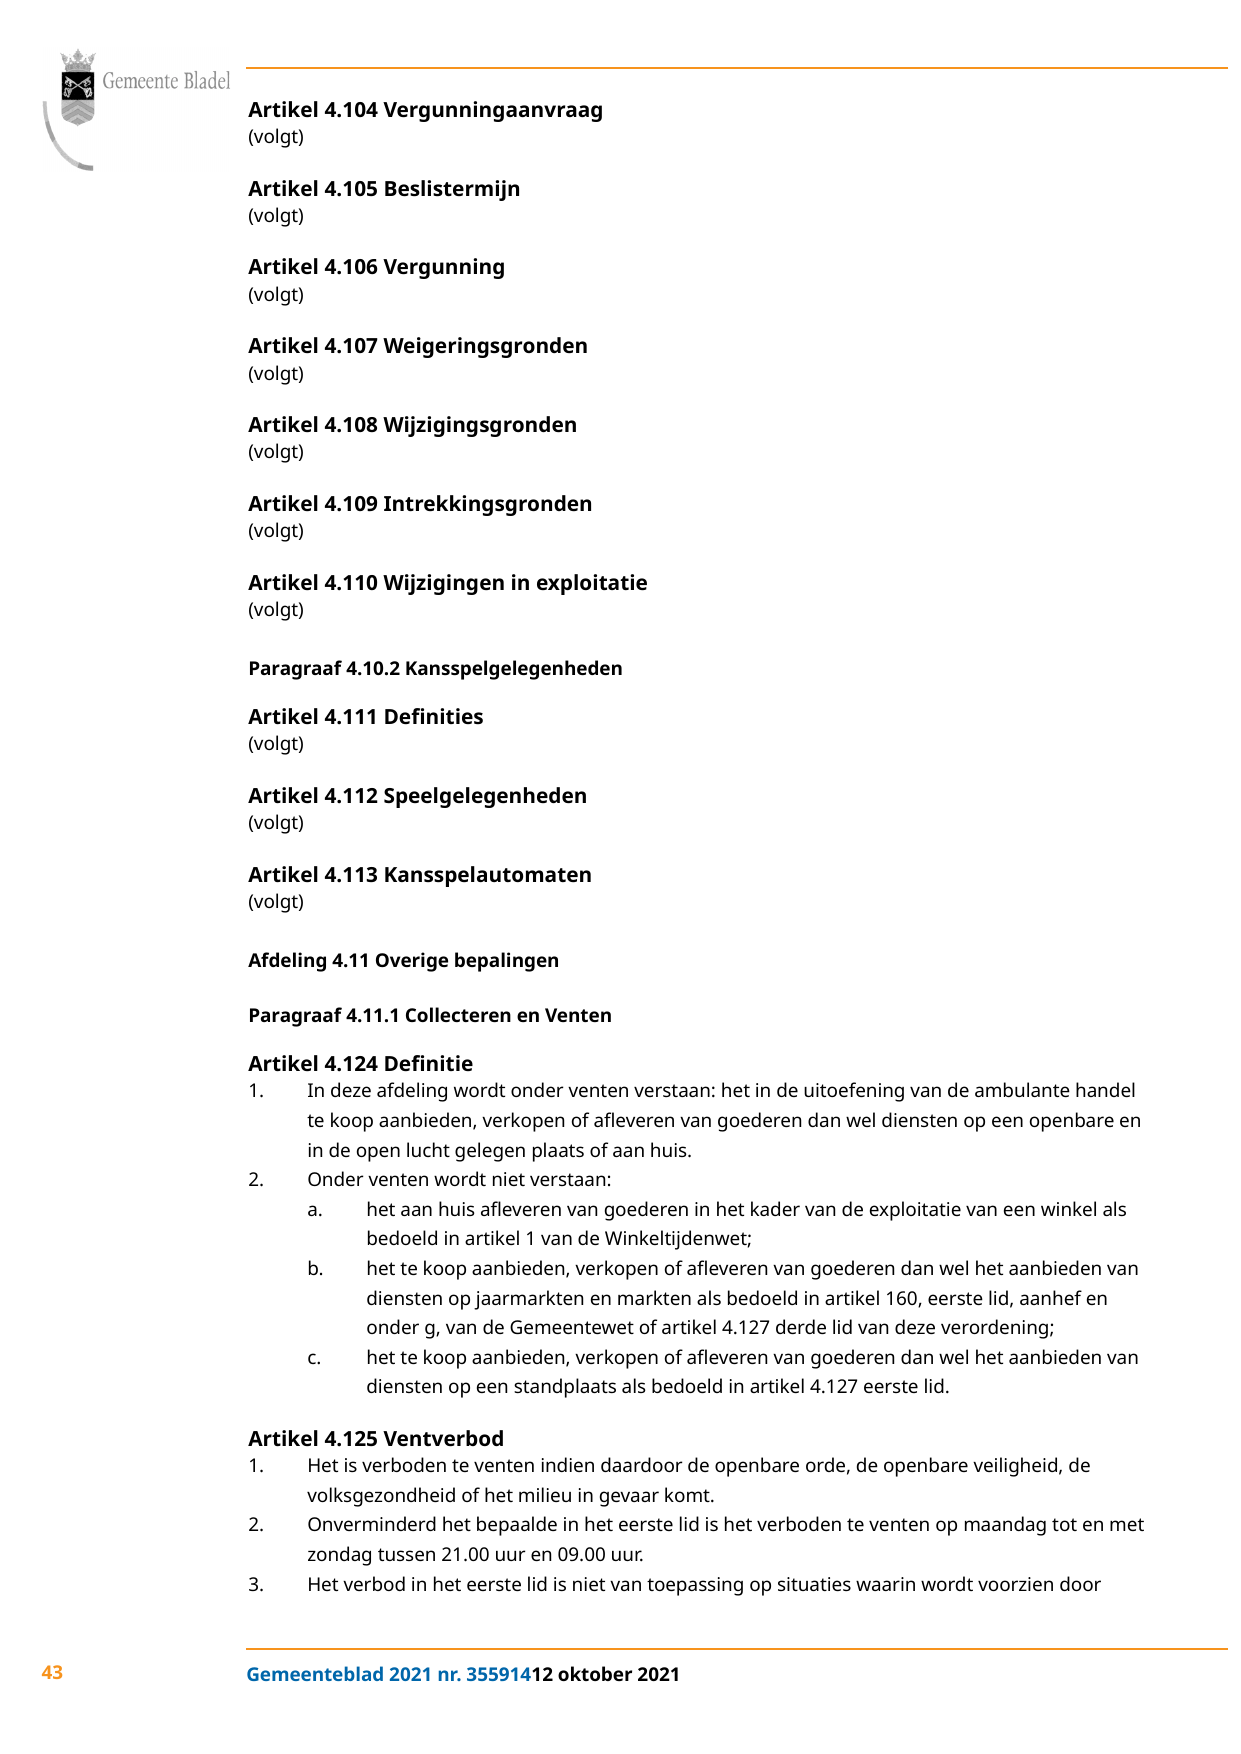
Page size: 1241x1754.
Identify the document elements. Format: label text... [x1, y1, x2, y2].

text Artikel 4.107 Weigeringsgronden [248, 331, 1152, 360]
text Afdeling 4.11 Overige bepalingen [248, 947, 1152, 973]
text Artikel 4.112 Speelgelegenheden [248, 781, 1152, 809]
list Het verbod in het eerste lid is niet van toepassing op situaties waarin wordt voorzien door [248, 1571, 1152, 1596]
text Paragraaf 4.11.1 Collecteren en Venten [248, 1003, 1152, 1028]
text (volgt) [248, 202, 1152, 228]
list het te koop aanbieden, verkopen of afleveren van goederen dan wel het aanbieden van diensten op een standplaats als bedoeld in artikel 4.127 eerste lid. [307, 1344, 1152, 1399]
text (volgt) [248, 360, 1152, 386]
text Artikel 4.108 Wijzigingsgronden [248, 410, 1152, 439]
text Artikel 4.111 Definities [248, 702, 1152, 731]
list In deze afdeling wordt onder venten verstaan: het in de uitoefening van de ambulante handel te koop aanbieden, verkopen of afleveren van goederen dan wel diensten op een openbare en in de open lucht gelegen plaats of aan huis. [248, 1078, 1152, 1163]
text Artikel 4.125 Ventverbod [248, 1424, 1152, 1452]
list Onverminderd het bepaalde in het eerste lid is het verboden te venten op maandag tot en met zondag tussen 21.00 uur en 09.00 uur. [248, 1512, 1152, 1567]
text (volgt) [248, 731, 1152, 756]
text Artikel 4.105 Beslistermijn [248, 174, 1152, 202]
text Artikel 4.104 Vergunningaanvraag [248, 95, 1152, 123]
list Onder venten wordt niet verstaan: [248, 1166, 1152, 1192]
text Paragraaf 4.10.2 Kansspelgelegenheden [248, 656, 1152, 681]
list Het is verboden te venten indien daardoor de openbare orde, de openbare veiligheid, de volksgezondheid of het milieu in gevaar komt. [248, 1452, 1152, 1508]
text Artikel 4.109 Intrekkingsgronden [248, 489, 1152, 517]
text (volgt) [248, 281, 1152, 307]
list het te koop aanbieden, verkopen of afleveren van goederen dan wel het aanbieden van diensten op jaarmarkten en markten als bedoeld in artikel 160, eerste lid, aanhef en onder g, van de Gemeentewet of artikel 4.127 derde lid van deze verordening; [307, 1255, 1152, 1340]
picture [41, 47, 231, 172]
list het aan huis afleveren van goederen in het kader van de exploitatie van een winkel als bedoeld in artikel 1 van de Winkeltijdenwet; [307, 1196, 1152, 1251]
text (volgt) [248, 439, 1152, 464]
text Artikel 4.113 Kansspelautomaten [248, 860, 1152, 888]
text (volgt) [248, 123, 1152, 149]
text Artikel 4.110 Wijzigingen in exploitatie [248, 568, 1152, 596]
text Artikel 4.106 Vergunning [248, 252, 1152, 281]
text Artikel 4.124 Definitie [248, 1049, 1152, 1078]
text (volgt) [248, 517, 1152, 543]
text (volgt) [248, 596, 1152, 622]
text (volgt) [248, 809, 1152, 835]
text (volgt) [248, 888, 1152, 914]
